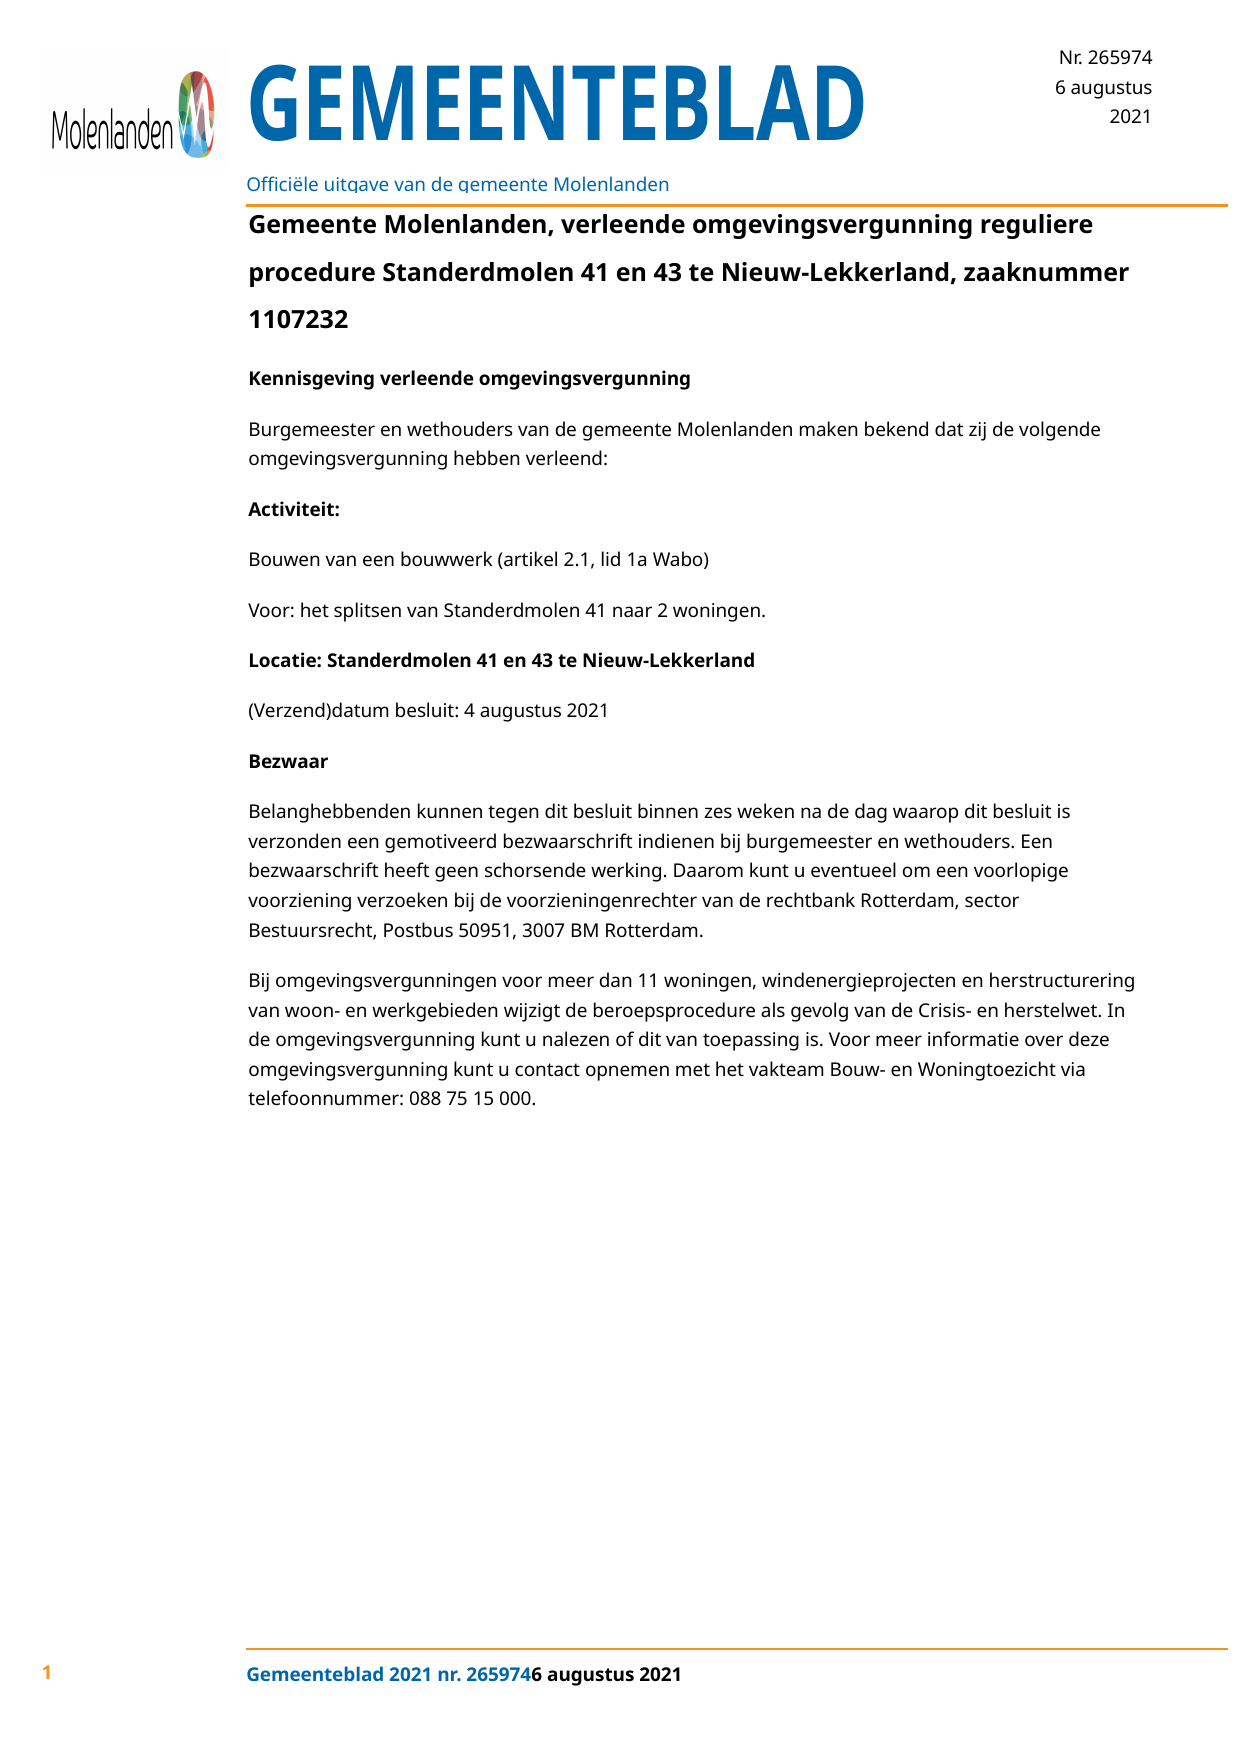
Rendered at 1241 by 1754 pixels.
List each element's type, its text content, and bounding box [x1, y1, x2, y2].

picture [41, 47, 231, 172]
text Bezwaar [248, 748, 1152, 774]
text Kennisgeving verleende omgevingsvergunning [248, 366, 1152, 391]
text Belanghebbenden kunnen tegen dit besluit binnen zes weken na de dag waarop dit besluit is verzonden een gemotiveerd bezwaarschrift indienen bij burgemeester en wethouders. Een bezwaarschrift heeft geen schorsende werking. Daarom kunt u eventueel om een voorlopige voorziening verzoeken bij de voorzieningenrechter van de rechtbank Rotterdam, sector Bestuursrecht, Postbus 50951, 3007 BM Rotterdam. [248, 798, 1152, 942]
text (Verzend)datum besluit: 4 augustus 2021 [248, 698, 1152, 723]
text Activiteit: [248, 496, 1152, 522]
text Burgemeester en wethouders van de gemeente Molenlanden maken bekend dat zij de volgende omgevingsvergunning hebben verleend: [248, 416, 1152, 471]
text Gemeente Molenlanden, verleende omgevingsvergunning reguliere procedure Standerdmolen 41 en 43 te Nieuw-Lekkerland, zaaknummer 1107232 [248, 207, 1152, 336]
text Voor: het splitsen van Standerdmolen 41 naar 2 woningen. [248, 597, 1152, 622]
text Bij omgevingsvergunningen voor meer dan 11 woningen, windenergieprojecten en herstructurering van woon- en werkgebieden wijzigt de beroepsprocedure als gevolg van de Crisis- en herstelwet. In de omgevingsvergunning kunt u nalezen of dit van toepassing is. Voor meer informatie over deze omgevingsvergunning kunt u contact opnemen met het vakteam Bouw- en Woningtoezicht via telefoonnummer: 088 75 15 000. [248, 967, 1152, 1111]
text Bouwen van een bouwwerk (artikel 2.1, lid 1a Wabo) [248, 546, 1152, 572]
text Locatie: Standerdmolen 41 en 43 te Nieuw-Lekkerland [248, 647, 1152, 673]
